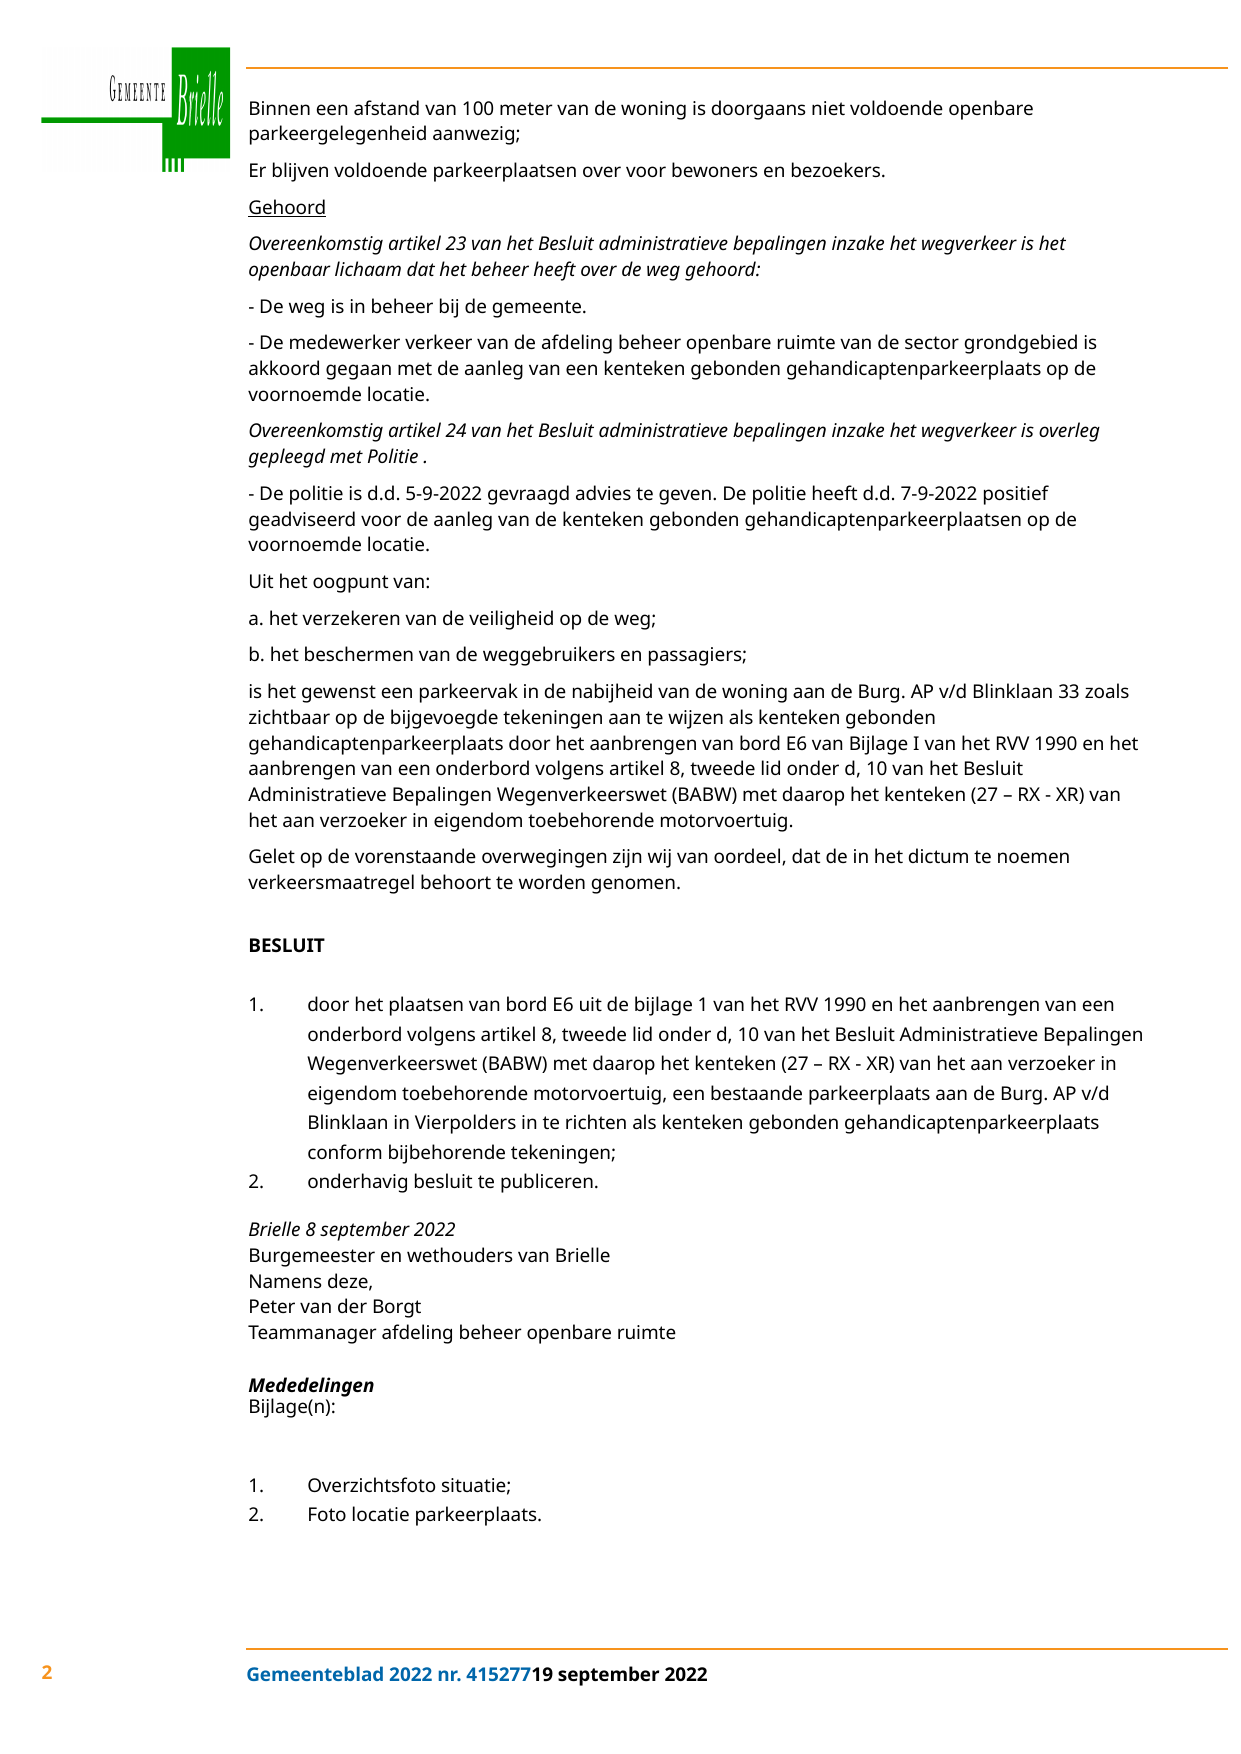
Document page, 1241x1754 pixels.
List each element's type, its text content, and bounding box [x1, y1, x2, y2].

text Overeenkomstig artikel 23 van het Besluit administratieve bepalingen inzake het wegverkeer is het openbaar lichaam dat het beheer heeft over de weg gehoord: [248, 231, 1152, 282]
text BESLUIT [248, 932, 1152, 958]
text Mededelingen [248, 1372, 1152, 1398]
list onderhavig besluit te publiceren. [248, 1169, 1152, 1194]
list Overzichtsfoto situatie; [248, 1472, 1152, 1498]
text Er blijven voldoende parkeerplaatsen over voor bewoners en bezoekers. [248, 157, 1152, 183]
text - De politie is d.d. 5-9-2022 gevraagd advies te geven. De politie heeft d.d. 7-9-2022 positief geadviseerd voor de aanleg van de kenteken gebonden gehandicaptenparkeerplaatsen op de voornoemde locatie. [248, 480, 1152, 557]
text Gehoord [248, 194, 1152, 219]
text - De medewerker verkeer van de afdeling beheer openbare ruimte van de sector grondgebied is akkoord gegaan met de aanleg van een kenteken gebonden gehandicaptenparkeerplaats op de voornoemde locatie. [248, 329, 1152, 407]
text Namens deze, [248, 1268, 1152, 1294]
list door het plaatsen van bord E6 uit de bijlage 1 van het RVV 1990 en het aanbrengen van een onderbord volgens artikel 8, tweede lid onder d, 10 van het Besluit Administratieve Bepalingen Wegenverkeerswet (BABW) met daarop het kenteken (27 – RX - XR) van het aan verzoeker in eigendom toebehorende motorvoertuig, een bestaande parkeerplaats aan de Burg. AP v/d Blinklaan in Vierpolders in te richten als kenteken gebonden gehandicaptenparkeerplaats conform bijbehorende tekeningen; [248, 991, 1152, 1165]
picture [41, 47, 231, 172]
text Bijlage(n): [248, 1398, 1152, 1417]
text Brielle 8 september 2022 [248, 1216, 1152, 1242]
text Gelet op de vorenstaande overwegingen zijn wij van oordeel, dat de in het dictum te noemen verkeersmaatregel behoort te worden genomen. [248, 843, 1152, 895]
text Overeenkomstig artikel 24 van het Besluit administratieve bepalingen inzake het wegverkeer is overleg gepleegd met Politie . [248, 418, 1152, 469]
text - De weg is in beheer bij de gemeente. [248, 293, 1152, 319]
text Peter van der Borgt [248, 1294, 1152, 1319]
text Uit het oogpunt van: [248, 568, 1152, 594]
text Binnen een afstand van 100 meter van de woning is doorgaans niet voldoende openbare parkeergelegenheid aanwezig; [248, 95, 1152, 146]
text a. het verzekeren van de veiligheid op de weg; [248, 605, 1152, 631]
text b. het beschermen van de weggebruikers en passagiers; [248, 642, 1152, 667]
text Burgemeester en wethouders van Brielle [248, 1242, 1152, 1268]
text is het gewenst een parkeervak in de nabijheid van de woning aan de Burg. AP v/d Blinklaan 33 zoals zichtbaar op de bijgevoegde tekeningen aan te wijzen als kenteken gebonden gehandicaptenparkeerplaats door het aanbrengen van bord E6 van Bijlage I van het RVV 1990 en het aanbrengen van een onderbord volgens artikel 8, tweede lid onder d, 10 van het Besluit Administratieve Bepalingen Wegenverkeerswet (BABW) met daarop het kenteken (27 – RX - XR) van het aan verzoeker in eigendom toebehorende motorvoertuig. [248, 678, 1152, 833]
text Teammanager afdeling beheer openbare ruimte [248, 1319, 1152, 1345]
list Foto locatie parkeerplaats. [248, 1502, 1152, 1527]
